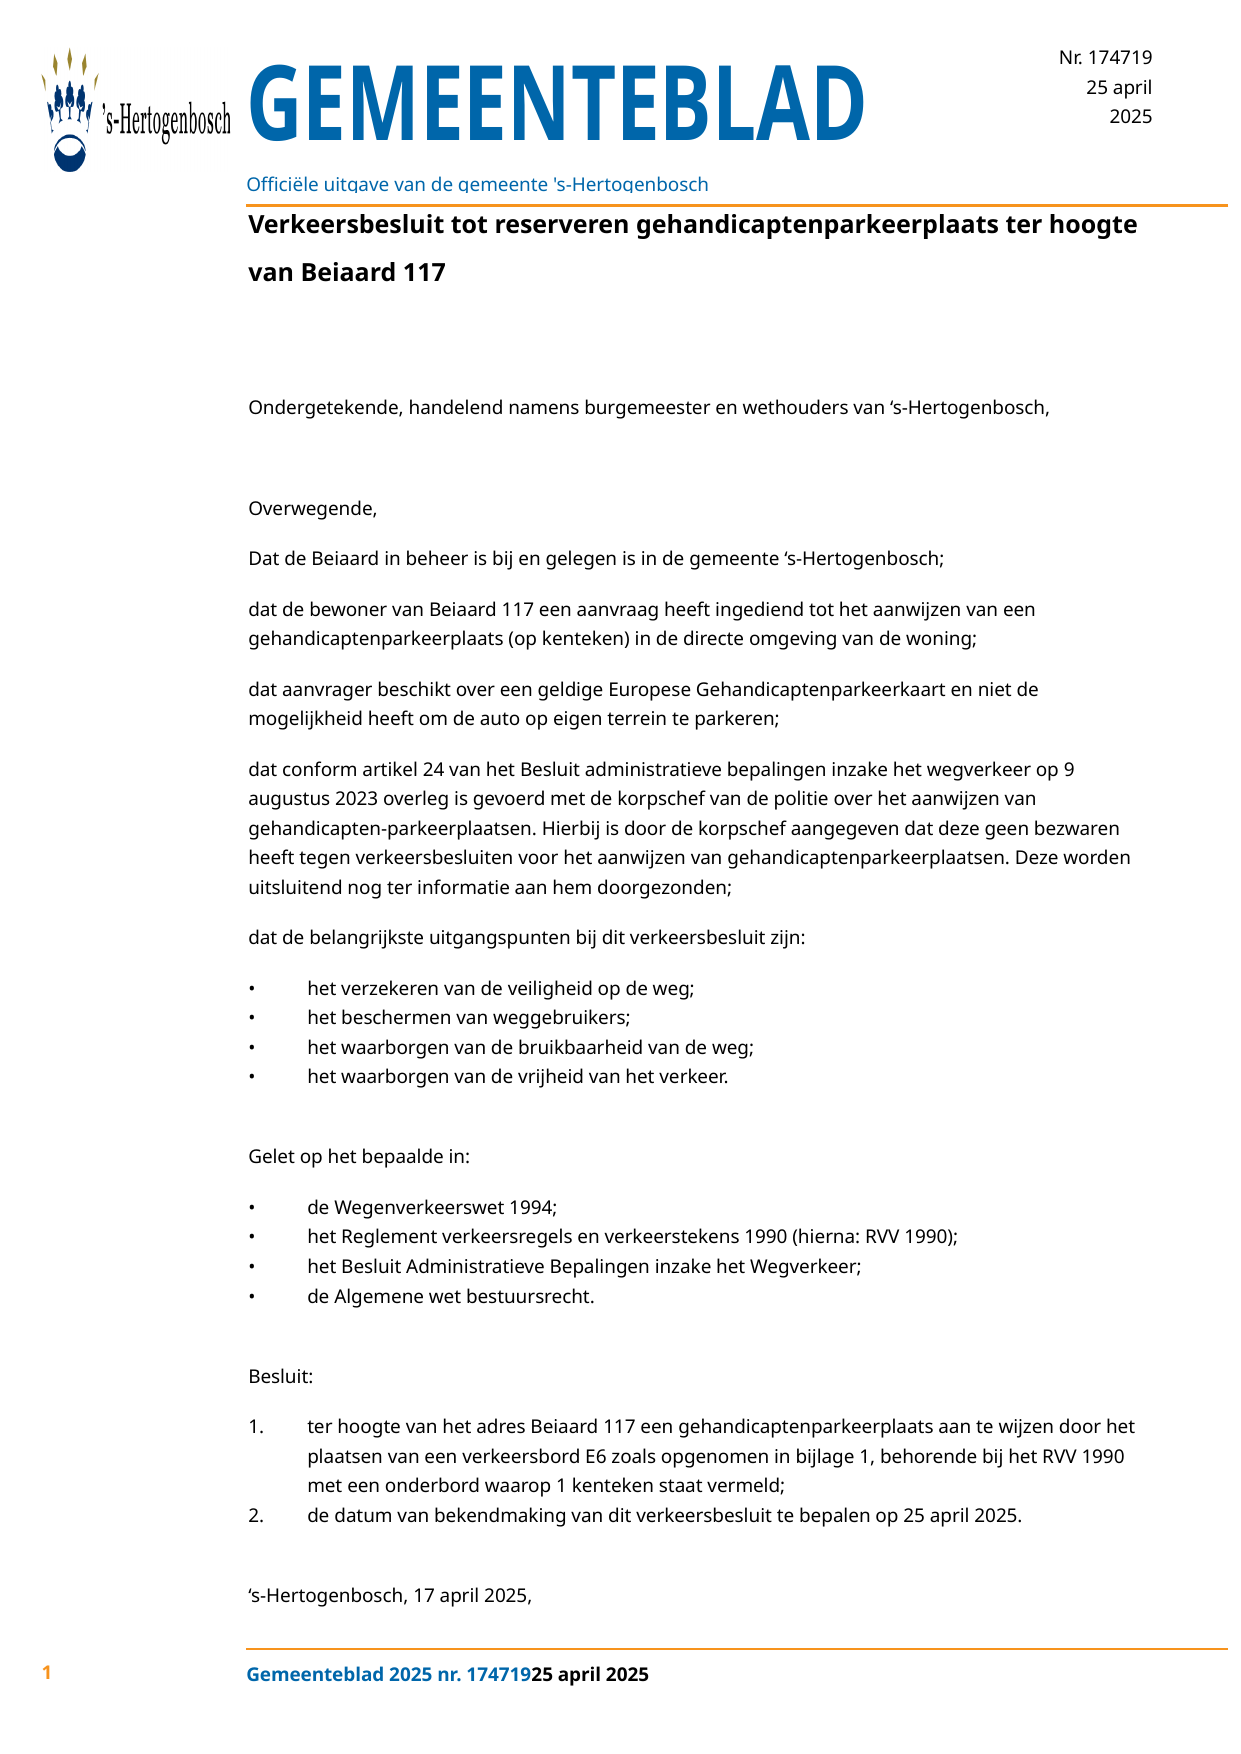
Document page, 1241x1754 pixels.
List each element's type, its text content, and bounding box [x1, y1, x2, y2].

list het beschermen van weggebruikers; [248, 1004, 1152, 1030]
text Gelet op het bepaalde in: [248, 1144, 1152, 1169]
text dat conform artikel 24 van het Besluit administratieve bepalingen inzake het wegverkeer op 9 augustus 2023 overleg is gevoerd met de korpschef van de politie over het aanwijzen van gehandicapten-parkeerplaatsen. Hierbij is door de korpschef aangegeven dat deze geen bezwaren heeft tegen verkeersbesluiten voor het aanwijzen van gehandicaptenparkeerplaatsen. Deze worden uitsluitend nog ter informatie aan hem doorgezonden; [248, 756, 1152, 900]
text Overwegende, [248, 495, 1152, 521]
list de Wegenverkeerswet 1994; [248, 1194, 1152, 1220]
list het Besluit Administratieve Bepalingen inzake het Wegverkeer; [248, 1253, 1152, 1279]
list het waarborgen van de vrijheid van het verkeer. [248, 1064, 1152, 1089]
list het Reglement verkeersregels en verkeerstekens 1990 (hierna: RVV 1990); [248, 1224, 1152, 1249]
text Besluit: [248, 1363, 1152, 1388]
text Dat de Beiaard in beheer is bij en gelegen is in de gemeente ‘s-Hertogenbosch; [248, 545, 1152, 571]
text dat de bewoner van Beiaard 117 een aanvraag heeft ingediend tot het aanwijzen van een gehandicaptenparkeerplaats (op kenteken) in de directe omgeving van de woning; [248, 596, 1152, 651]
picture [41, 47, 231, 172]
list het waarborgen van de bruikbaarheid van de weg; [248, 1034, 1152, 1060]
text dat de belangrijkste uitgangspunten bij dit verkeersbesluit zijn: [248, 924, 1152, 950]
text Ondergetekende, handelend namens burgemeester en wethouders van ‘s-Hertogenbosch, [248, 394, 1152, 420]
text ‘s-Hertogenbosch, 17 april 2025, [248, 1582, 1152, 1608]
list de Algemene wet bestuursrecht. [248, 1283, 1152, 1308]
list het verzekeren van de veiligheid op de weg; [248, 975, 1152, 1001]
text dat aanvrager beschikt over een geldige Europese Gehandicaptenparkeerkaart en niet de mogelijkheid heeft om de auto op eigen terrein te parkeren; [248, 676, 1152, 731]
text Verkeersbesluit tot reserveren gehandicaptenparkeerplaats ter hoogte van Beiaard 117 [248, 207, 1152, 288]
list ter hoogte van het adres Beiaard 117 een gehandicaptenparkeerplaats aan te wijzen door het plaatsen van een verkeersbord E6 zoals opgenomen in bijlage 1, behorende bij het RVV 1990 met een onderbord waarop 1 kenteken staat vermeld; [248, 1413, 1152, 1498]
list de datum van bekendmaking van dit verkeersbesluit te bepalen op 25 april 2025. [248, 1502, 1152, 1528]
